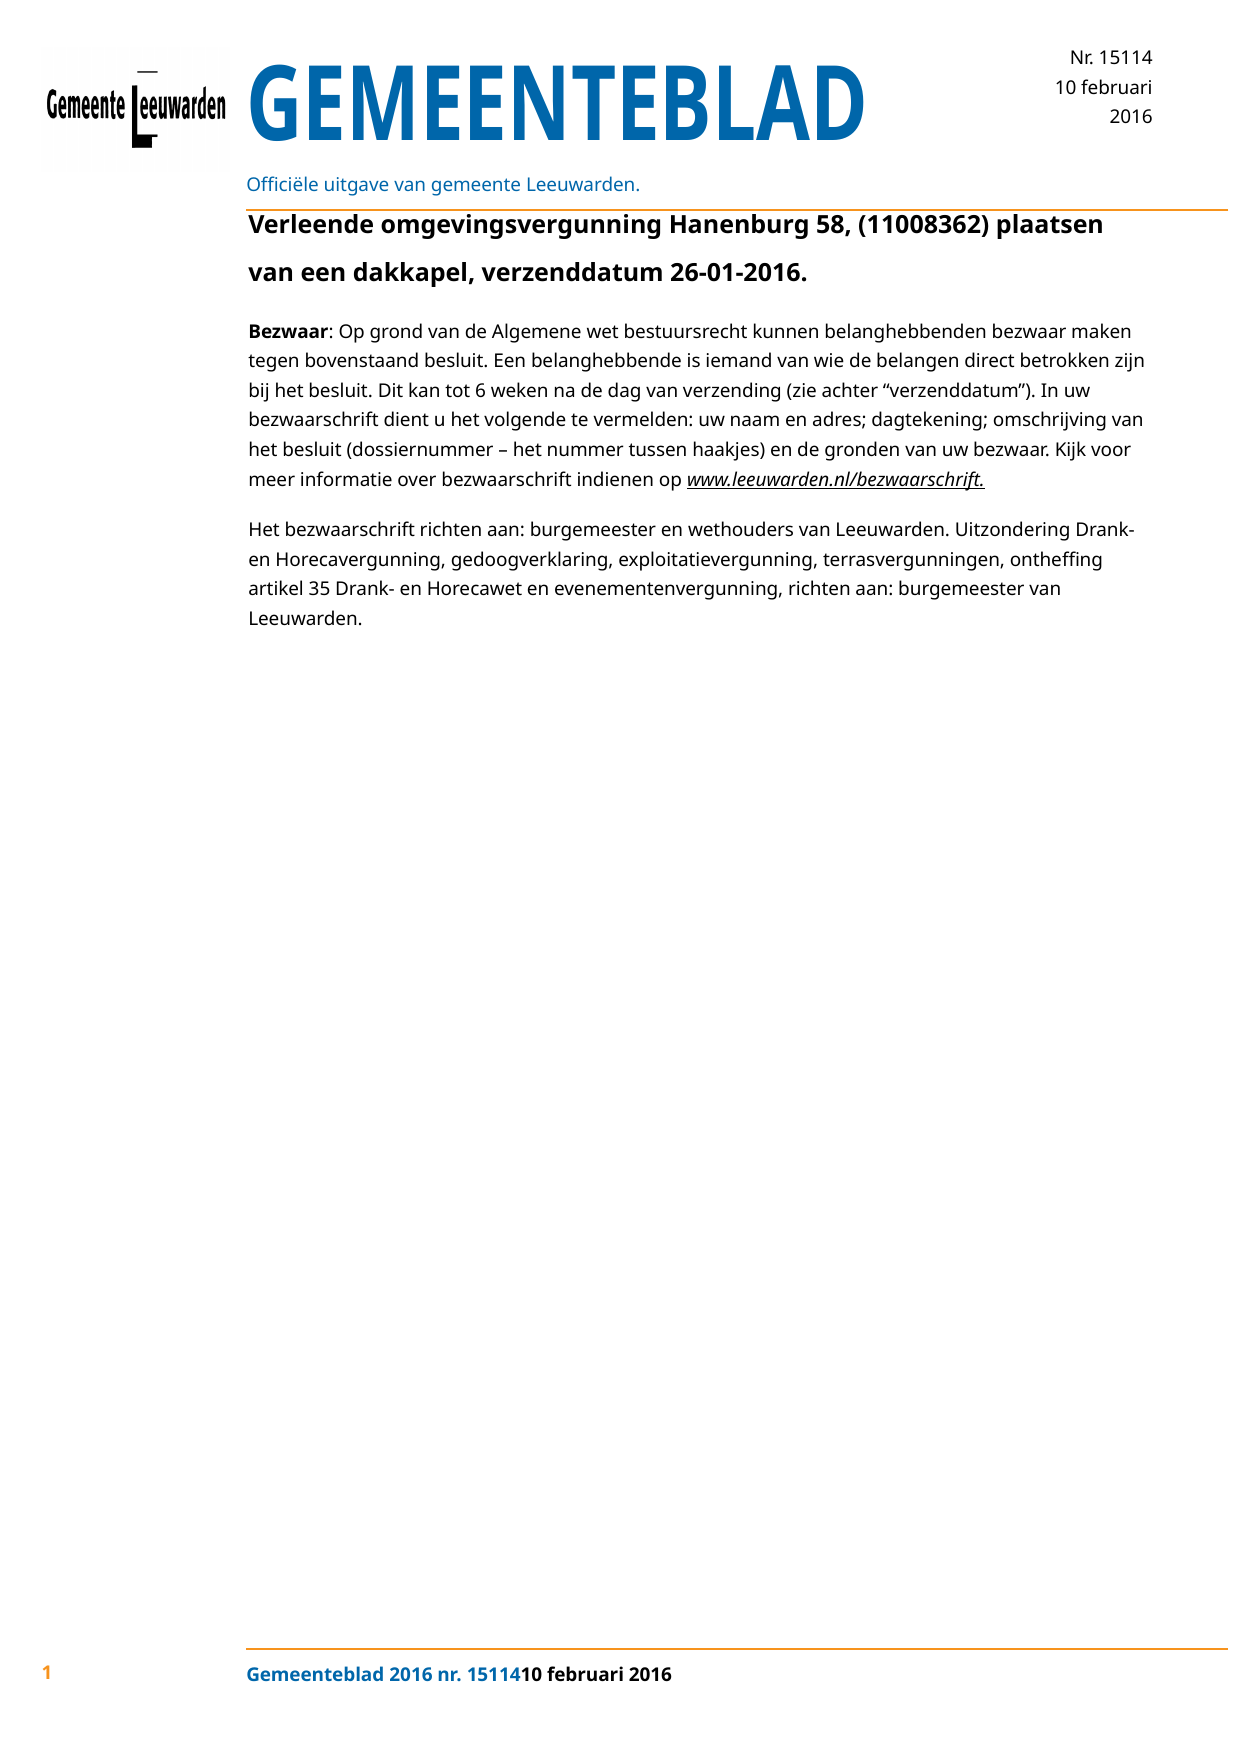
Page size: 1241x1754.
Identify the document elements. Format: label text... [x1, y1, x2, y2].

text Verleende omgevingsvergunning Hanenburg 58, (11008362) plaatsen van een dakkapel, verzenddatum 26-01-2016. [248, 211, 1152, 288]
picture [41, 47, 231, 172]
text Bezwaar: Op grond van de Algemene wet bestuursrecht kunnen belanghebbenden bezwaar maken tegen bovenstaand besluit. Een belanghebbende is iemand van wie de belangen direct betrokken zijn bij het besluit. Dit kan tot 6 weken na de dag van verzending (zie achter “verzenddatum”). In uw bezwaarschrift dient u het volgende te vermelden: uw naam en adres; dagtekening; omschrijving van het besluit (dossiernummer – het nummer tussen haakjes) en de gronden van uw bezwaar. Kijk voor meer informatie over bezwaarschrift indienen op www.leeuwarden.nl/bezwaarschrift. [248, 318, 1152, 492]
text Het bezwaarschrift richten aan: burgemeester en wethouders van Leeuwarden. Uitzondering Drank- en Horecavergunning, gedoogverklaring, exploitatievergunning, terrasvergunningen, ontheffing artikel 35 Drank- en Horecawet en evenementenvergunning, richten aan: burgemeester van Leeuwarden. [248, 516, 1152, 631]
